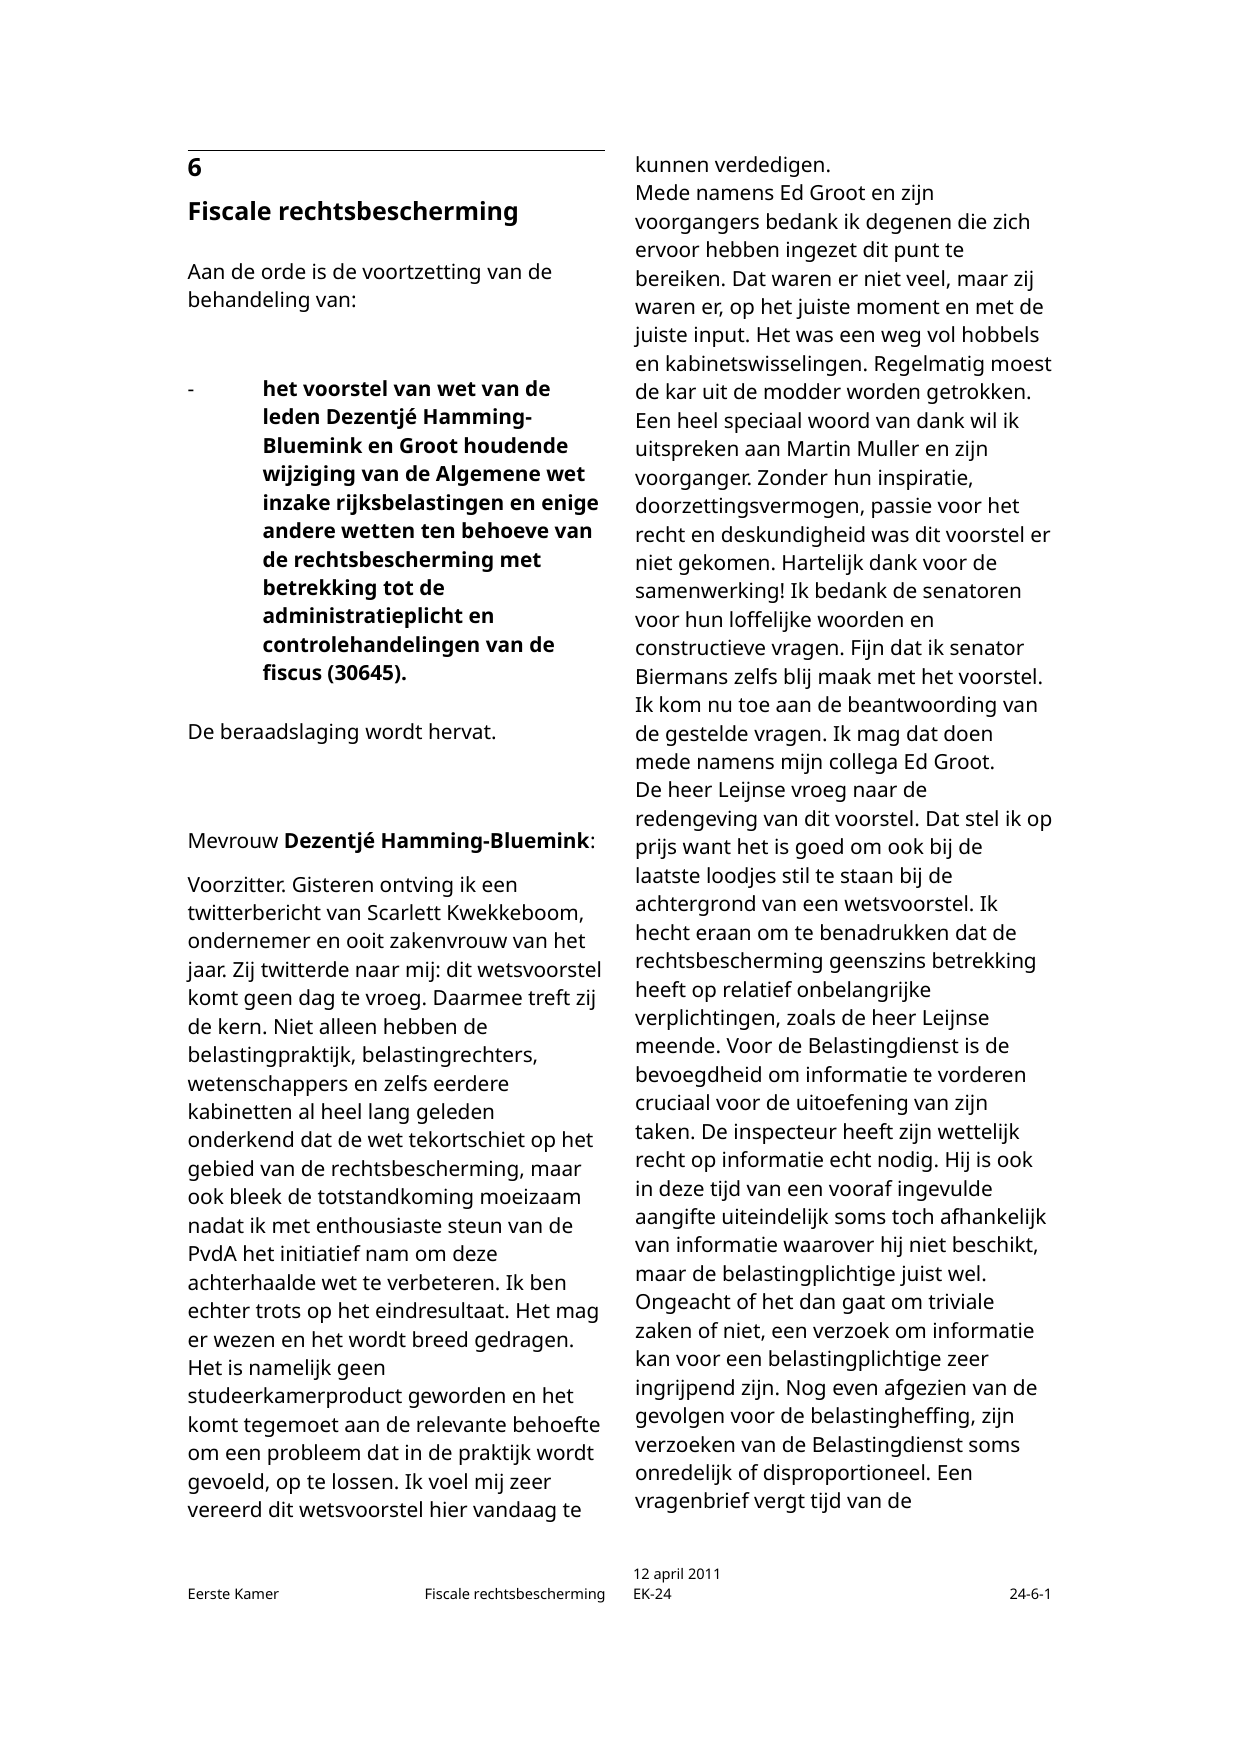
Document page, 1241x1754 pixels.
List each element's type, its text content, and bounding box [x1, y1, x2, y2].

text Mevrouw Dezentjé Hamming-Bluemink: [187, 826, 605, 855]
text 6 [187, 151, 605, 184]
text De beraadslaging wordt hervat. [187, 717, 605, 745]
list het voorstel van wet van de leden Dezentjé Hamming-Bluemink en Groot houdende wijziging van de Algemene wet inzake rijksbelastingen en enige andere wetten ten behoeve van de rechtsbescherming met betrekking tot de administratieplicht en controlehandelingen van de fiscus (30645). [187, 374, 605, 687]
text De heer Leijnse vroeg naar de redengeving van dit voorstel. Dat stel ik op prijs want het is goed om ook bij de laatste loodjes stil te staan bij de achtergrond van een wetsvoorstel. Ik hecht eraan om te benadrukken dat de rechtsbescherming geenszins betrekking heeft op relatief onbelangrijke verplichtingen, zoals de heer Leijnse meende. Voor de Belastingdienst is de bevoegdheid om informatie te vorderen cruciaal voor de uitoefening van zijn taken. De inspecteur heeft zijn wettelijk recht op informatie echt nodig. Hij is ook in deze tijd van een vooraf ingevulde aangifte uiteindelijk soms toch afhankelijk van informatie waarover hij niet beschikt, maar de belastingplichtige juist wel. Ongeacht of het dan gaat om triviale zaken of niet, een verzoek om informatie kan voor een belastingplichtige zeer ingrijpend zijn. Nog even afgezien van de gevolgen voor de belastingheffing, zijn verzoeken van de Belastingdienst soms onredelijk of disproportioneel. Een vragenbrief vergt tijd van de [635, 776, 1053, 1515]
text Mede namens Ed Groot en zijn voorgangers bedank ik degenen die zich ervoor hebben ingezet dit punt te bereiken. Dat waren er niet veel, maar zij waren er, op het juiste moment en met de juiste input. Het was een weg vol hobbels en kabinetswisselingen. Regelmatig moest de kar uit de modder worden getrokken. Een heel speciaal woord van dank wil ik uitspreken aan Martin Muller en zijn voorganger. Zonder hun inspiratie, doorzettingsvermogen, passie voor het recht en deskundigheid was dit voorstel er niet gekomen. Hartelijk dank voor de samenwerking! Ik bedank de senatoren voor hun loffelijke woorden en constructieve vragen. Fijn dat ik senator Biermans zelfs blij maak met het voorstel. [635, 178, 1053, 690]
text Voorzitter. Gisteren ontving ik een twitterbericht van Scarlett Kwekkeboom, ondernemer en ooit zakenvrouw van het jaar. Zij twitterde naar mij: dit wetsvoorstel komt geen dag te vroeg. Daarmee treft zij de kern. Niet alleen hebben de belastingpraktijk, belastingrechters, wetenschappers en zelfs eerdere kabinetten al heel lang geleden onderkend dat de wet tekortschiet op het gebied van de rechtsbescherming, maar ook bleek de totstandkoming moeizaam nadat ik met enthousiaste steun van de PvdA het initiatief nam om deze achterhaalde wet te verbeteren. Ik ben echter trots op het eindresultaat. Het mag er wezen en het wordt breed gedragen. Het is namelijk geen studeerkamerproduct geworden en het komt tegemoet aan de relevante behoefte om een probleem dat in de praktijk wordt gevoeld, op te lossen. Ik voel mij zeer vereerd dit wetsvoorstel hier vandaag te [187, 870, 605, 1524]
text Aan de orde is de voortzetting van de behandeling van: [187, 257, 605, 314]
text Ik kom nu toe aan de beantwoording van de gestelde vragen. Ik mag dat doen mede namens mijn collega Ed Groot. [635, 690, 1053, 776]
text kunnen verdedigen. [635, 150, 1053, 178]
text Fiscale rechtsbescherming [187, 193, 605, 227]
text  [187, 775, 605, 804]
